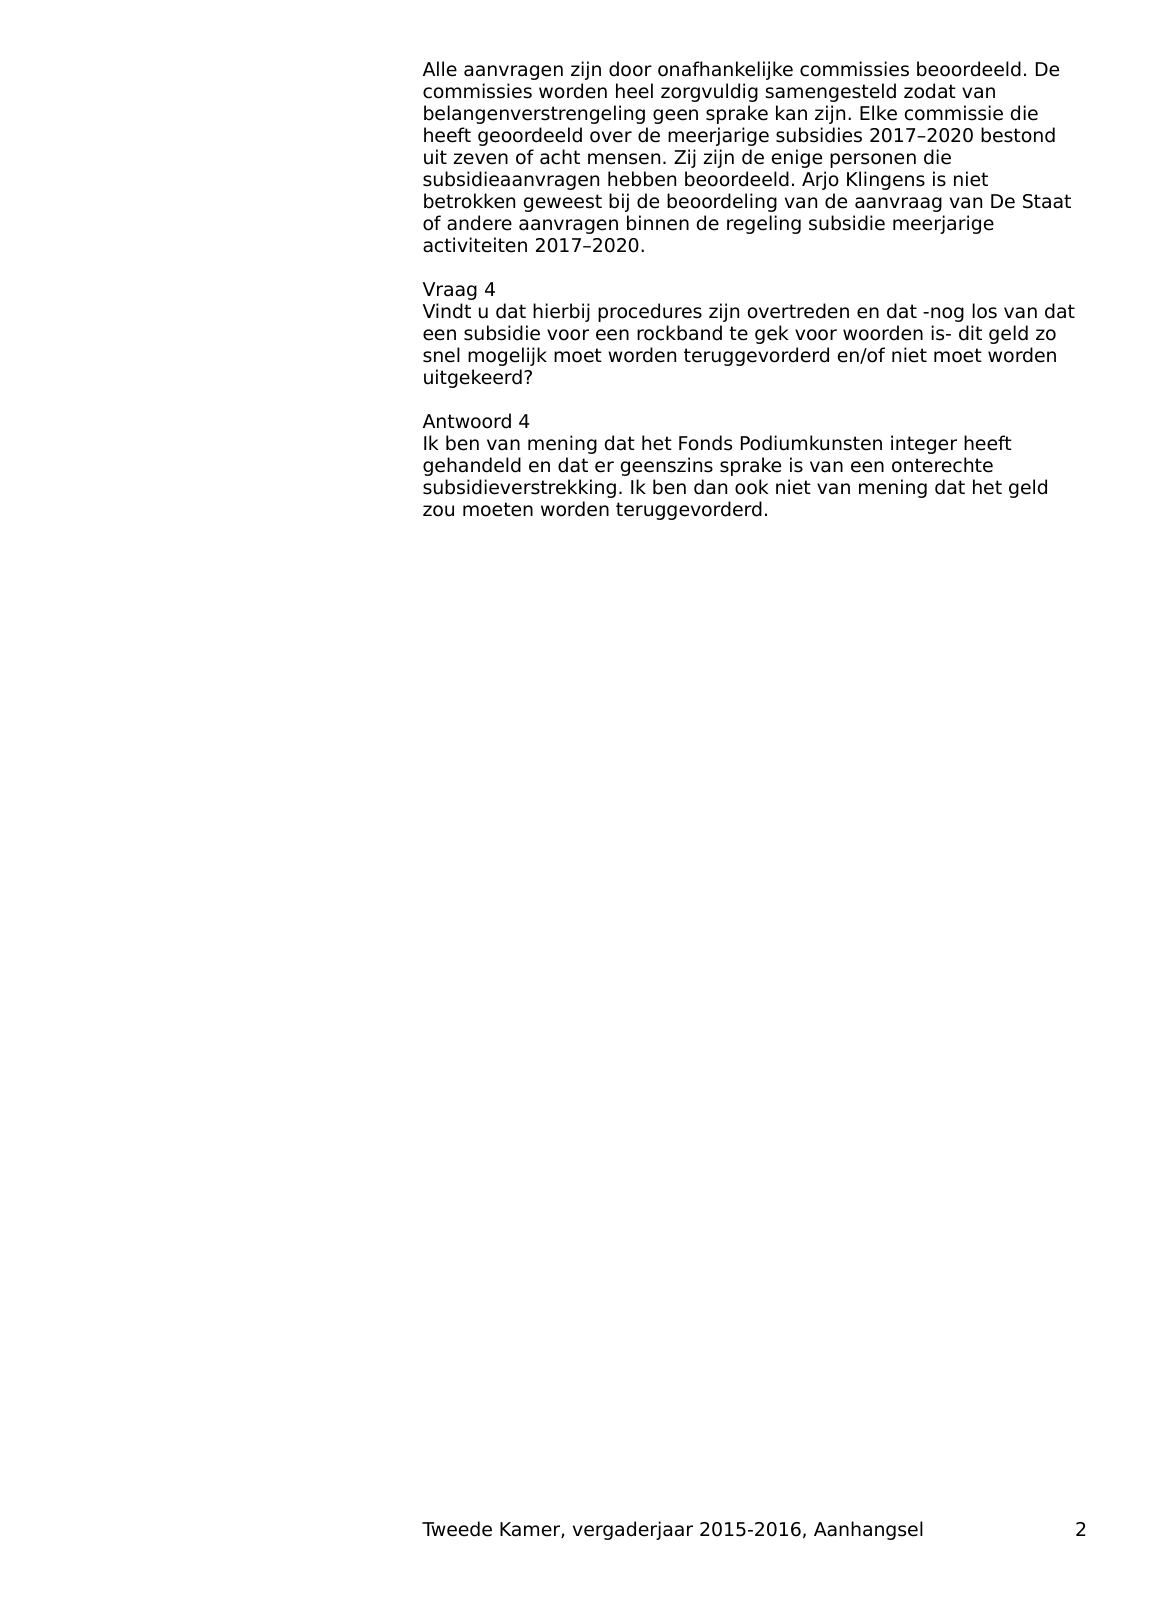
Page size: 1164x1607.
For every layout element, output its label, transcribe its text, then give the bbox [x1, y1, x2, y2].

text Vindt u dat hierbij procedures zijn overtreden en dat -nog los van dat een subsidie voor een rockband te gek voor woorden is- dit geld zo snel mogelijk moet worden teruggevorderd en/of niet moet worden uitgekeerd? [422, 301, 1087, 389]
text Alle aanvragen zijn door onafhankelijke commissies beoordeeld. De commissies worden heel zorgvuldig samengesteld zodat van belangenverstrengeling geen sprake kan zijn. Elke commissie die heeft geoordeeld over de meerjarige subsidies 2017–2020 bestond uit zeven of acht mensen. Zij zijn de enige personen die subsidieaanvragen hebben beoordeeld. Arjo Klingens is niet betrokken geweest bij de beoordeling van de aanvraag van De Staat of andere aanvragen binnen de regeling subsidie meerjarige activiteiten 2017–2020. [422, 59, 1087, 257]
text Antwoord 4 [422, 411, 1087, 433]
text Vraag 4 [422, 279, 1087, 301]
text Ik ben van mening dat het Fonds Podiumkunsten integer heeft gehandeld en dat er geenszins sprake is van een onterechte subsidieverstrekking. Ik ben dan ook niet van mening dat het geld zou moeten worden teruggevorderd. [422, 433, 1087, 521]
